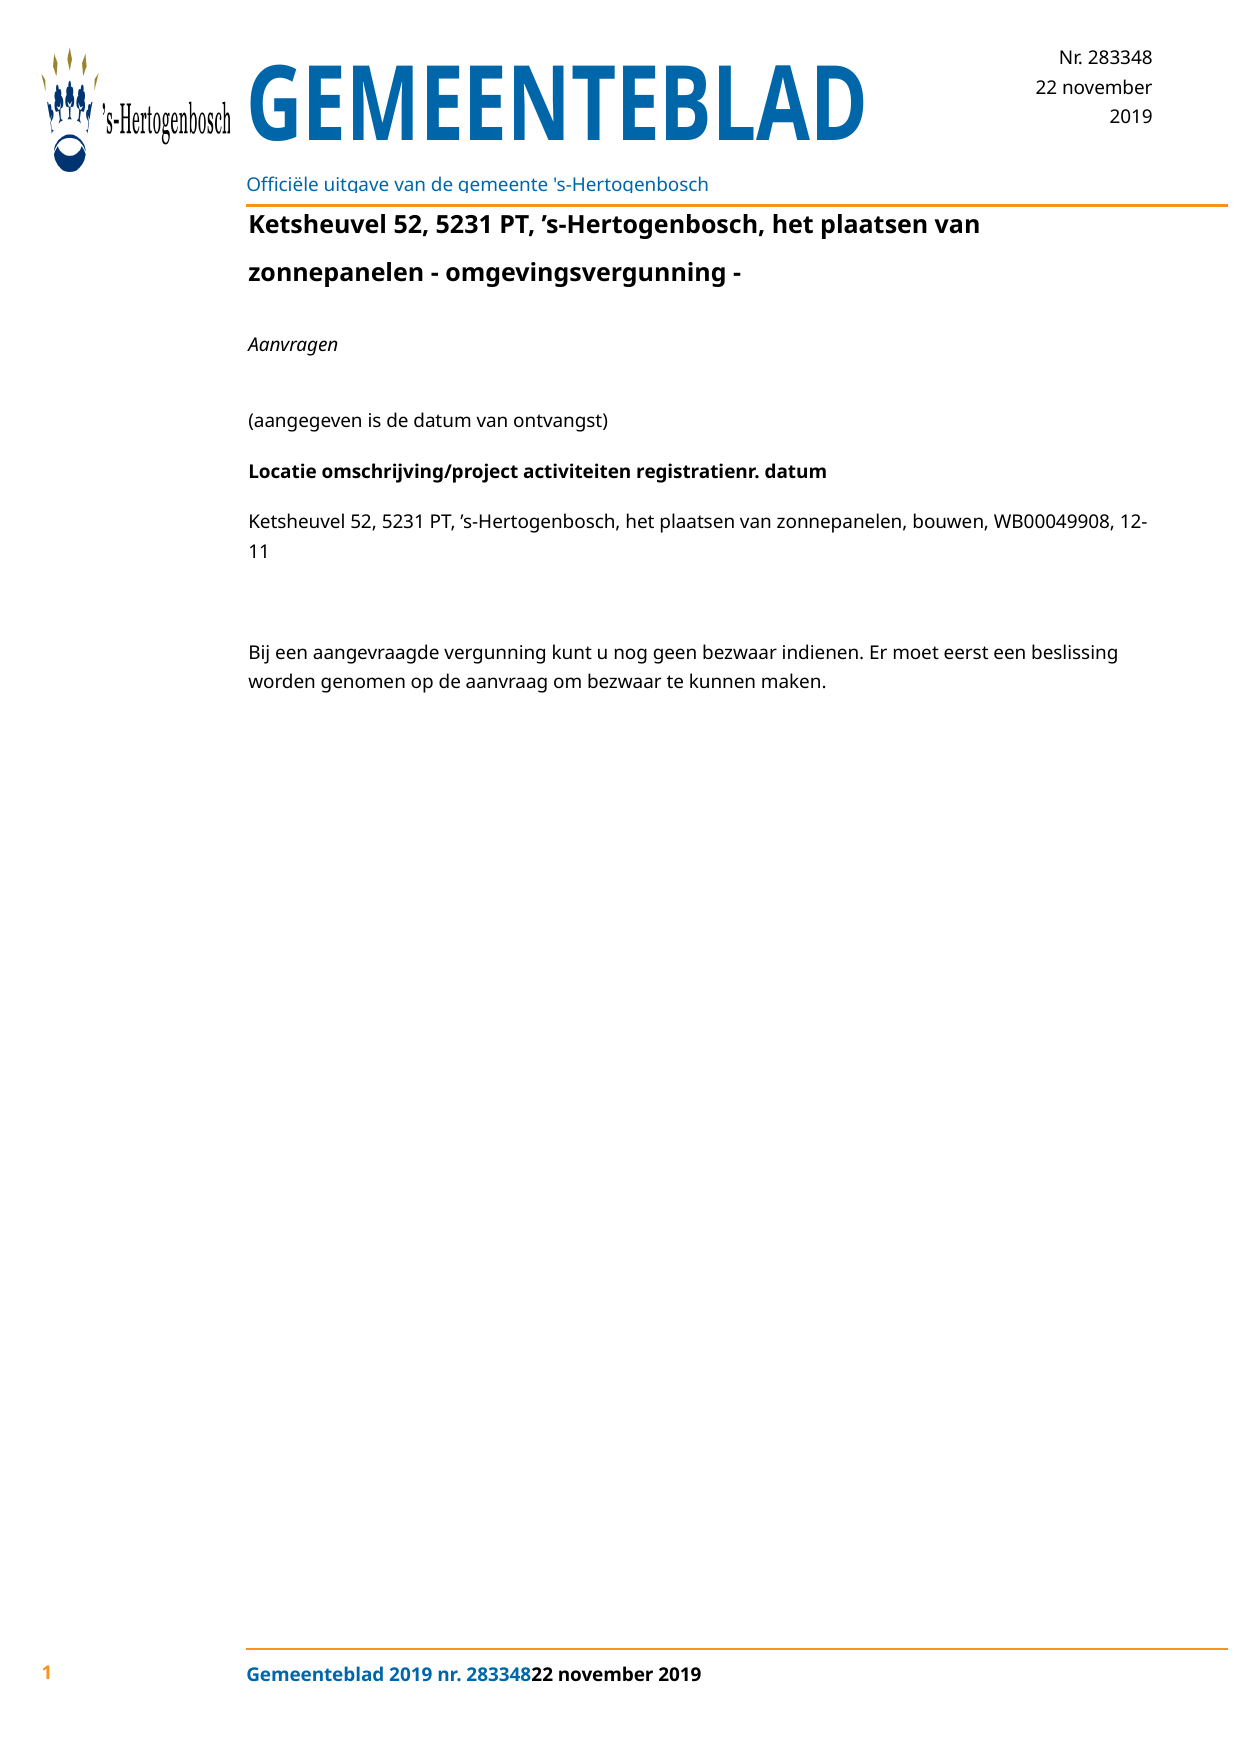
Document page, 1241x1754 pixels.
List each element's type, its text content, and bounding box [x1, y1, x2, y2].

text Ketsheuvel 52, 5231 PT, ’s-Hertogenbosch, het plaatsen van zonnepanelen, bouwen, WB00049908, 12-11 [248, 508, 1152, 564]
text Ketsheuvel 52, 5231 PT, ’s-Hertogenbosch, het plaatsen van zonnepanelen - omgevingsvergunning - [248, 207, 1152, 288]
text (aangegeven is de datum van ontvangst) [248, 408, 1152, 433]
text Aanvragen [248, 331, 1152, 357]
text Bij een aangevraagde vergunning kunt u nog geen bezwaar indienen. Er moet eerst een beslissing worden genomen op de aanvraag om bezwaar te kunnen maken. [248, 639, 1152, 694]
picture [41, 47, 231, 172]
text Locatie omschrijving/project activiteiten registratienr. datum [248, 458, 1152, 484]
